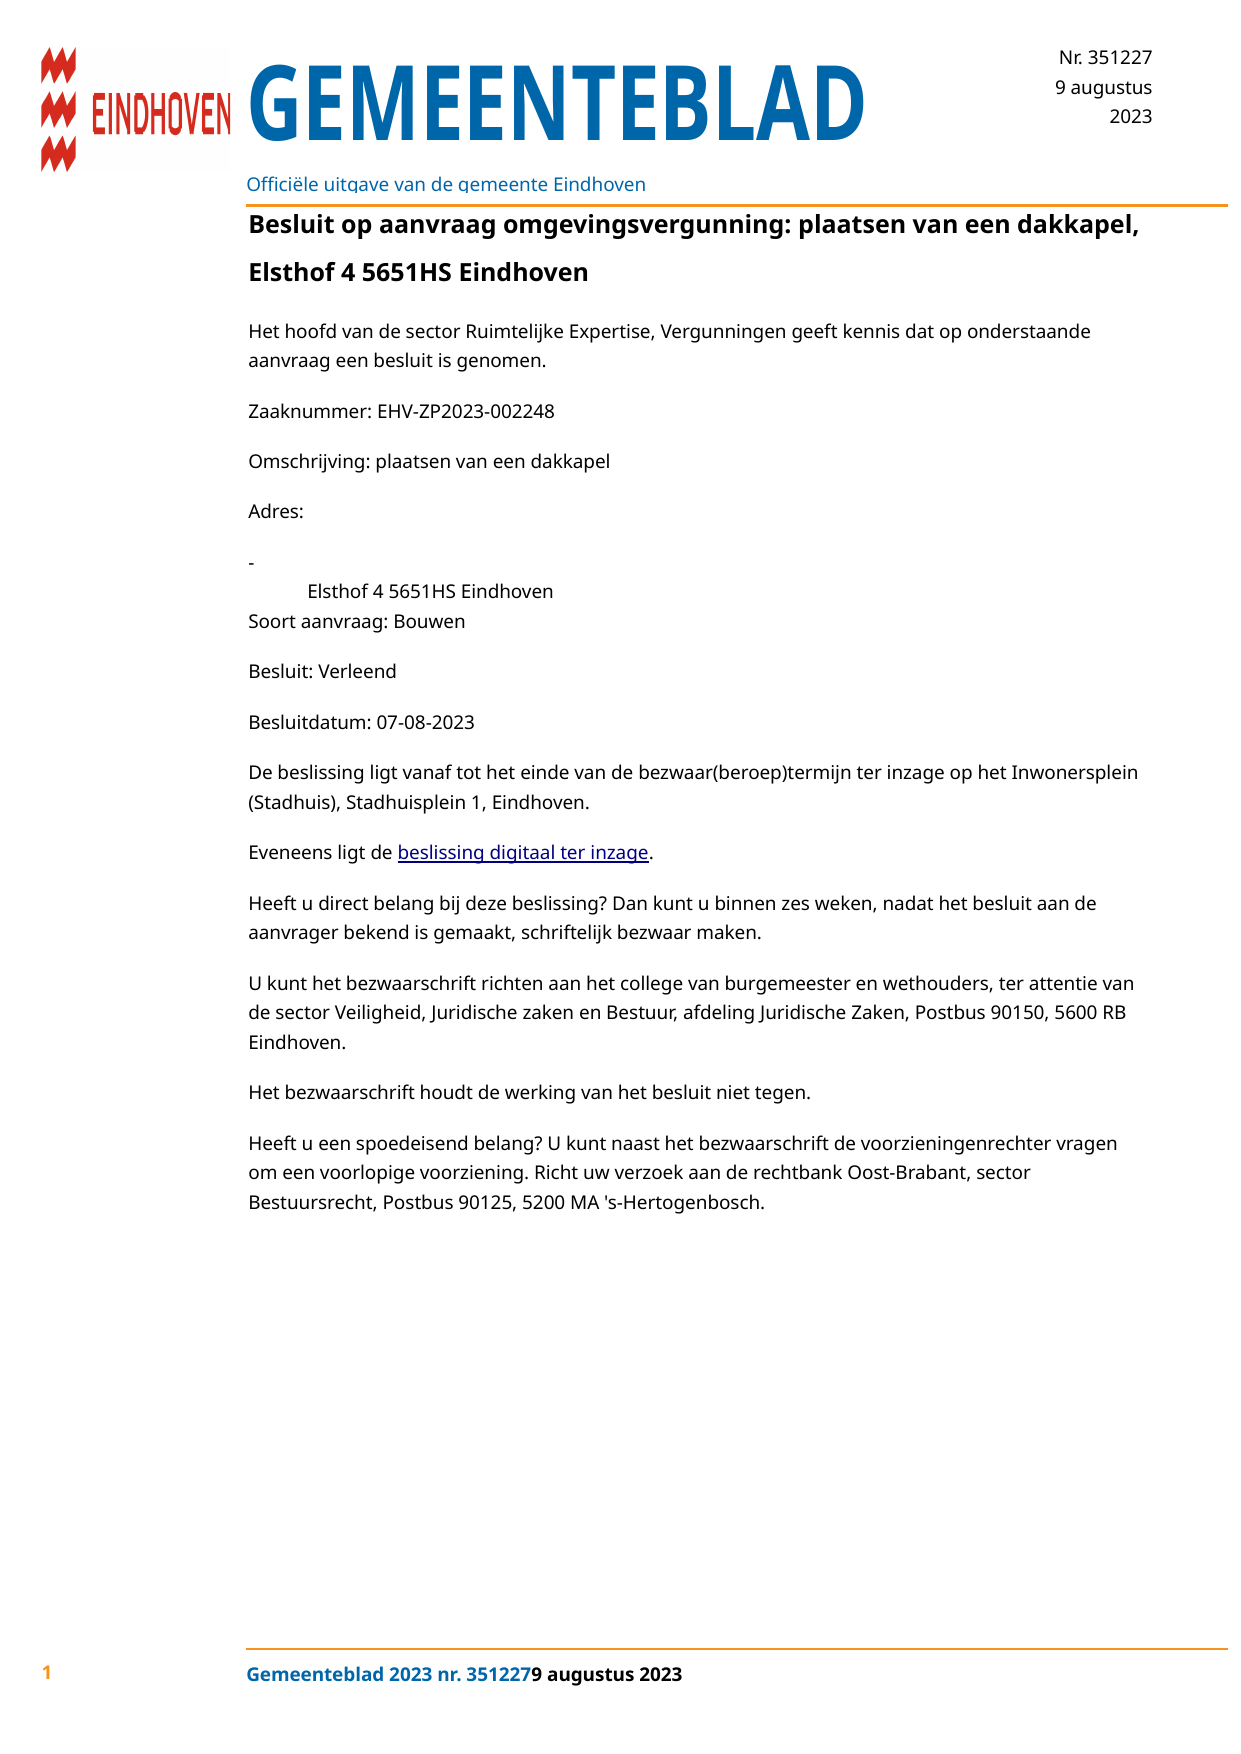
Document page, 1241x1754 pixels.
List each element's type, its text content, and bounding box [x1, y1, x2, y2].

text U kunt het bezwaarschrift richten aan het college van burgemeester en wethouders, ter attentie van de sector Veiligheid, Juridische zaken en Bestuur, afdeling Juridische Zaken, Postbus 90150, 5600 RB Eindhoven. [248, 970, 1152, 1055]
text Soort aanvraag: Bouwen [248, 608, 1152, 634]
text Het hoofd van de sector Ruimtelijke Expertise, Vergunningen geeft kennis dat op onderstaande aanvraag een besluit is genomen. [248, 318, 1152, 373]
text Besluit: Verleend [248, 659, 1152, 684]
text Besluitdatum: 07-08-2023 [248, 709, 1152, 735]
text Zaaknummer: EHV-ZP2023-002248 [248, 398, 1152, 424]
text Eveneens ligt de beslissing digitaal ter inzage. [248, 839, 1152, 865]
list Elsthof 4 5651HS Eindhoven [248, 579, 1152, 604]
text Besluit op aanvraag omgevingsvergunning: plaatsen van een dakkapel, Elsthof 4 5651HS Eindhoven [248, 207, 1152, 288]
text Heeft u een spoedeisend belang? U kunt naast het bezwaarschrift de voorzieningenrechter vragen om een voorlopige voorziening. Richt uw verzoek aan de rechtbank Oost-Brabant, sector Bestuursrecht, Postbus 90125, 5200 MA 's-Hertogenbosch. [248, 1130, 1152, 1215]
text Adres: [248, 499, 1152, 524]
picture [41, 47, 231, 172]
text De beslissing ligt vanaf tot het einde van de bezwaar(beroep)termijn ter inzage op het Inwonersplein (Stadhuis), Stadhuisplein 1, Eindhoven. [248, 759, 1152, 815]
text Omschrijving: plaatsen van een dakkapel [248, 448, 1152, 474]
text Heeft u direct belang bij deze beslissing? Dan kunt u binnen zes weken, nadat het besluit aan de aanvrager bekend is gemaakt, schriftelijk bezwaar maken. [248, 890, 1152, 945]
text Het bezwaarschrift houdt de werking van het besluit niet tegen. [248, 1079, 1152, 1105]
